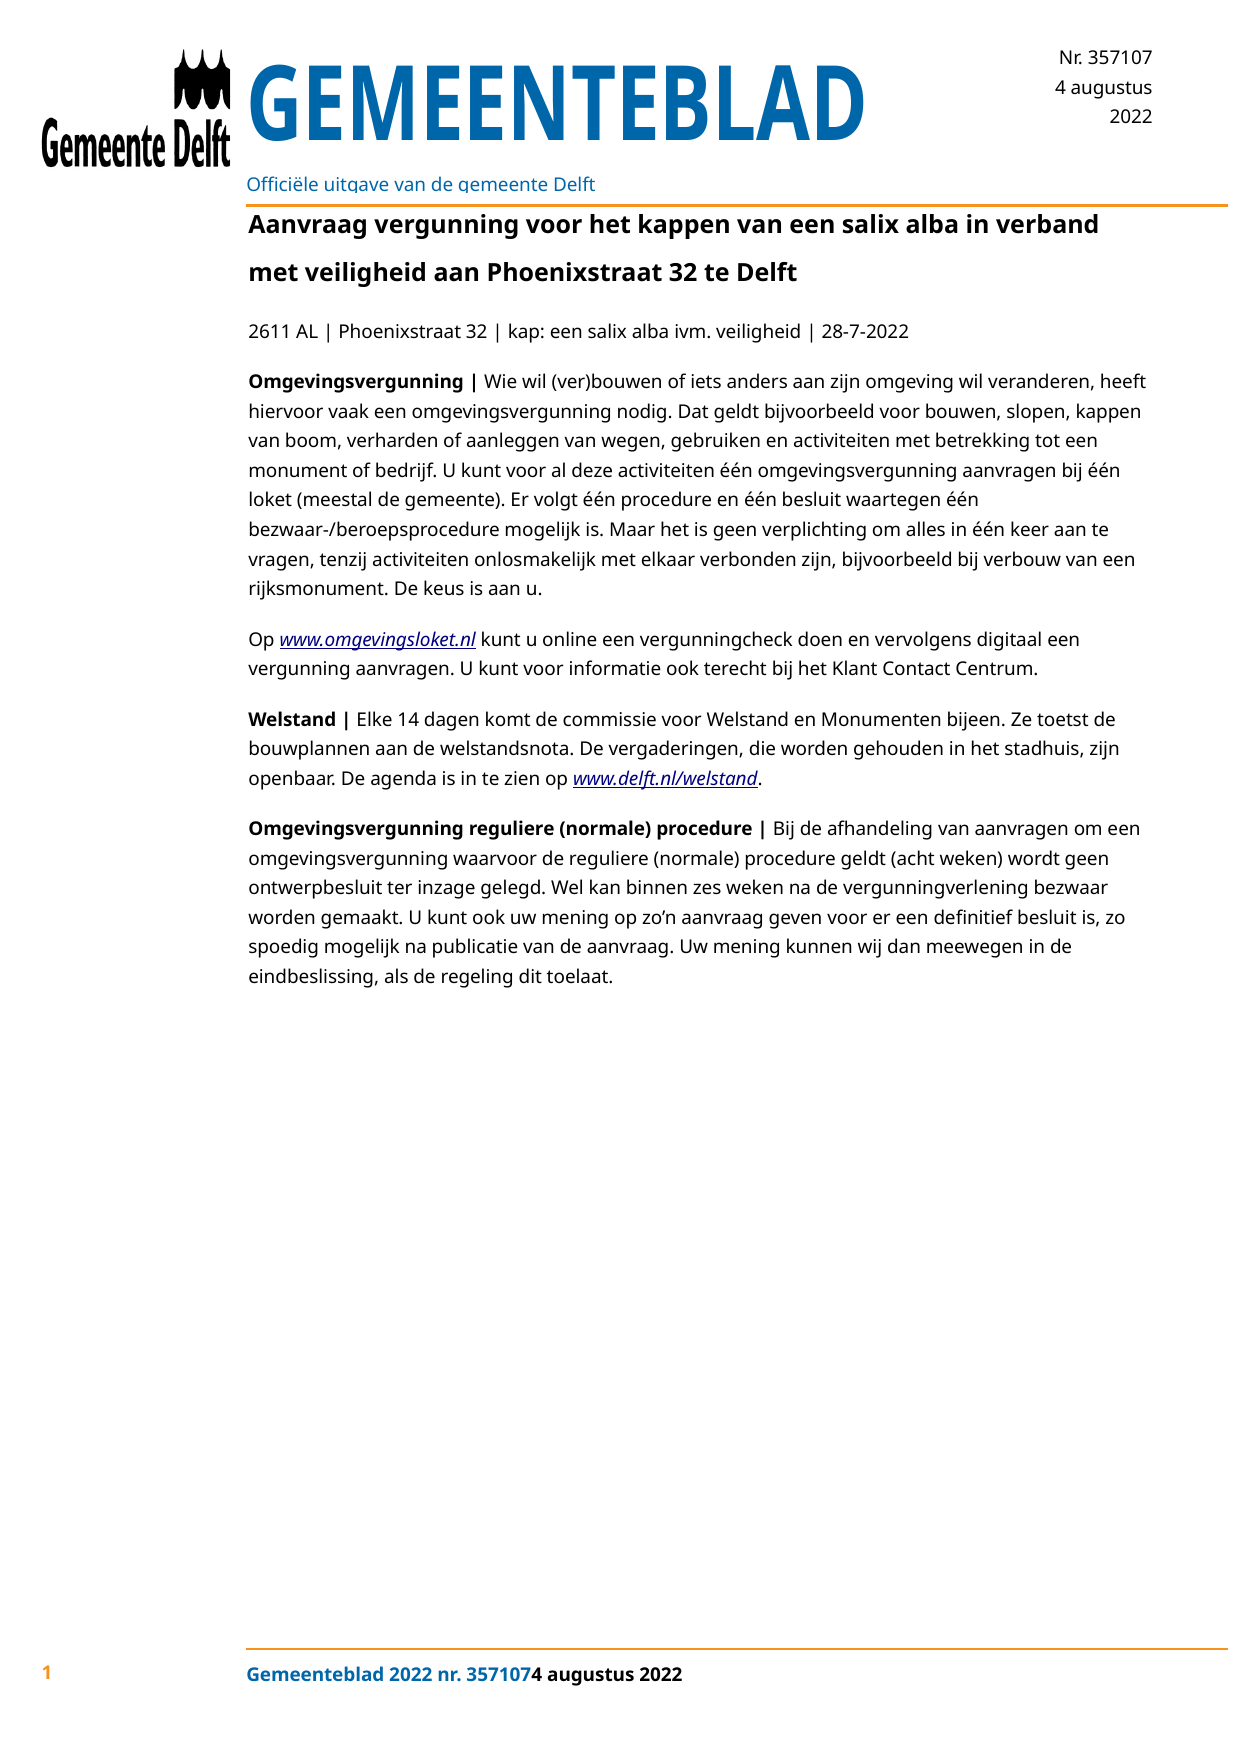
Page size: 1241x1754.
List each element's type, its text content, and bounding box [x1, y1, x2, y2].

picture [41, 47, 231, 172]
text Op www.omgevingsloket.nl kunt u online een vergunningcheck doen en vervolgens digitaal een vergunning aanvragen. U kunt voor informatie ook terecht bij het Klant Contact Centrum. [248, 626, 1152, 681]
text Omgevingsvergunning reguliere (normale) procedure | Bij de afhandeling van aanvragen om een omgevingsvergunning waarvoor de reguliere (normale) procedure geldt (acht weken) wordt geen ontwerpbesluit ter inzage gelegd. Wel kan binnen zes weken na de vergunningverlening bezwaar worden gemaakt. U kunt ook uw mening op zo’n aanvraag geven voor er een definitief besluit is, zo spoedig mogelijk na publicatie van de aanvraag. Uw mening kunnen wij dan meewegen in de eindbeslissing, als de regeling dit toelaat. [248, 815, 1152, 989]
text Aanvraag vergunning voor het kappen van een salix alba in verband met veiligheid aan Phoenixstraat 32 te Delft [248, 207, 1152, 288]
text Welstand | Elke 14 dagen komt de commissie voor Welstand en Monumenten bijeen. Ze toetst de bouwplannen aan de welstandsnota. De vergaderingen, die worden gehouden in het stadhuis, zijn openbaar. De agenda is in te zien op www.delft.nl/welstand. [248, 706, 1152, 791]
text Omgevingsvergunning | Wie wil (ver)bouwen of iets anders aan zijn omgeving wil veranderen, heeft hiervoor vaak een omgevingsvergunning nodig. Dat geldt bijvoorbeeld voor bouwen, slopen, kappen van boom, verharden of aanleggen van wegen, gebruiken en activiteiten met betrekking tot een monument of bedrijf. U kunt voor al deze activiteiten één omgevingsvergunning aanvragen bij één loket (meestal de gemeente). Er volgt één procedure en één besluit waartegen één bezwaar-/beroepsprocedure mogelijk is. Maar het is geen verplichting om alles in één keer aan te vragen, tenzij activiteiten onlosmakelijk met elkaar verbonden zijn, bijvoorbeeld bij verbouw van een rijksmonument. De keus is aan u. [248, 368, 1152, 601]
text 2611 AL | Phoenixstraat 32 | kap: een salix alba ivm. veiligheid | 28-7-2022 [248, 318, 1152, 344]
